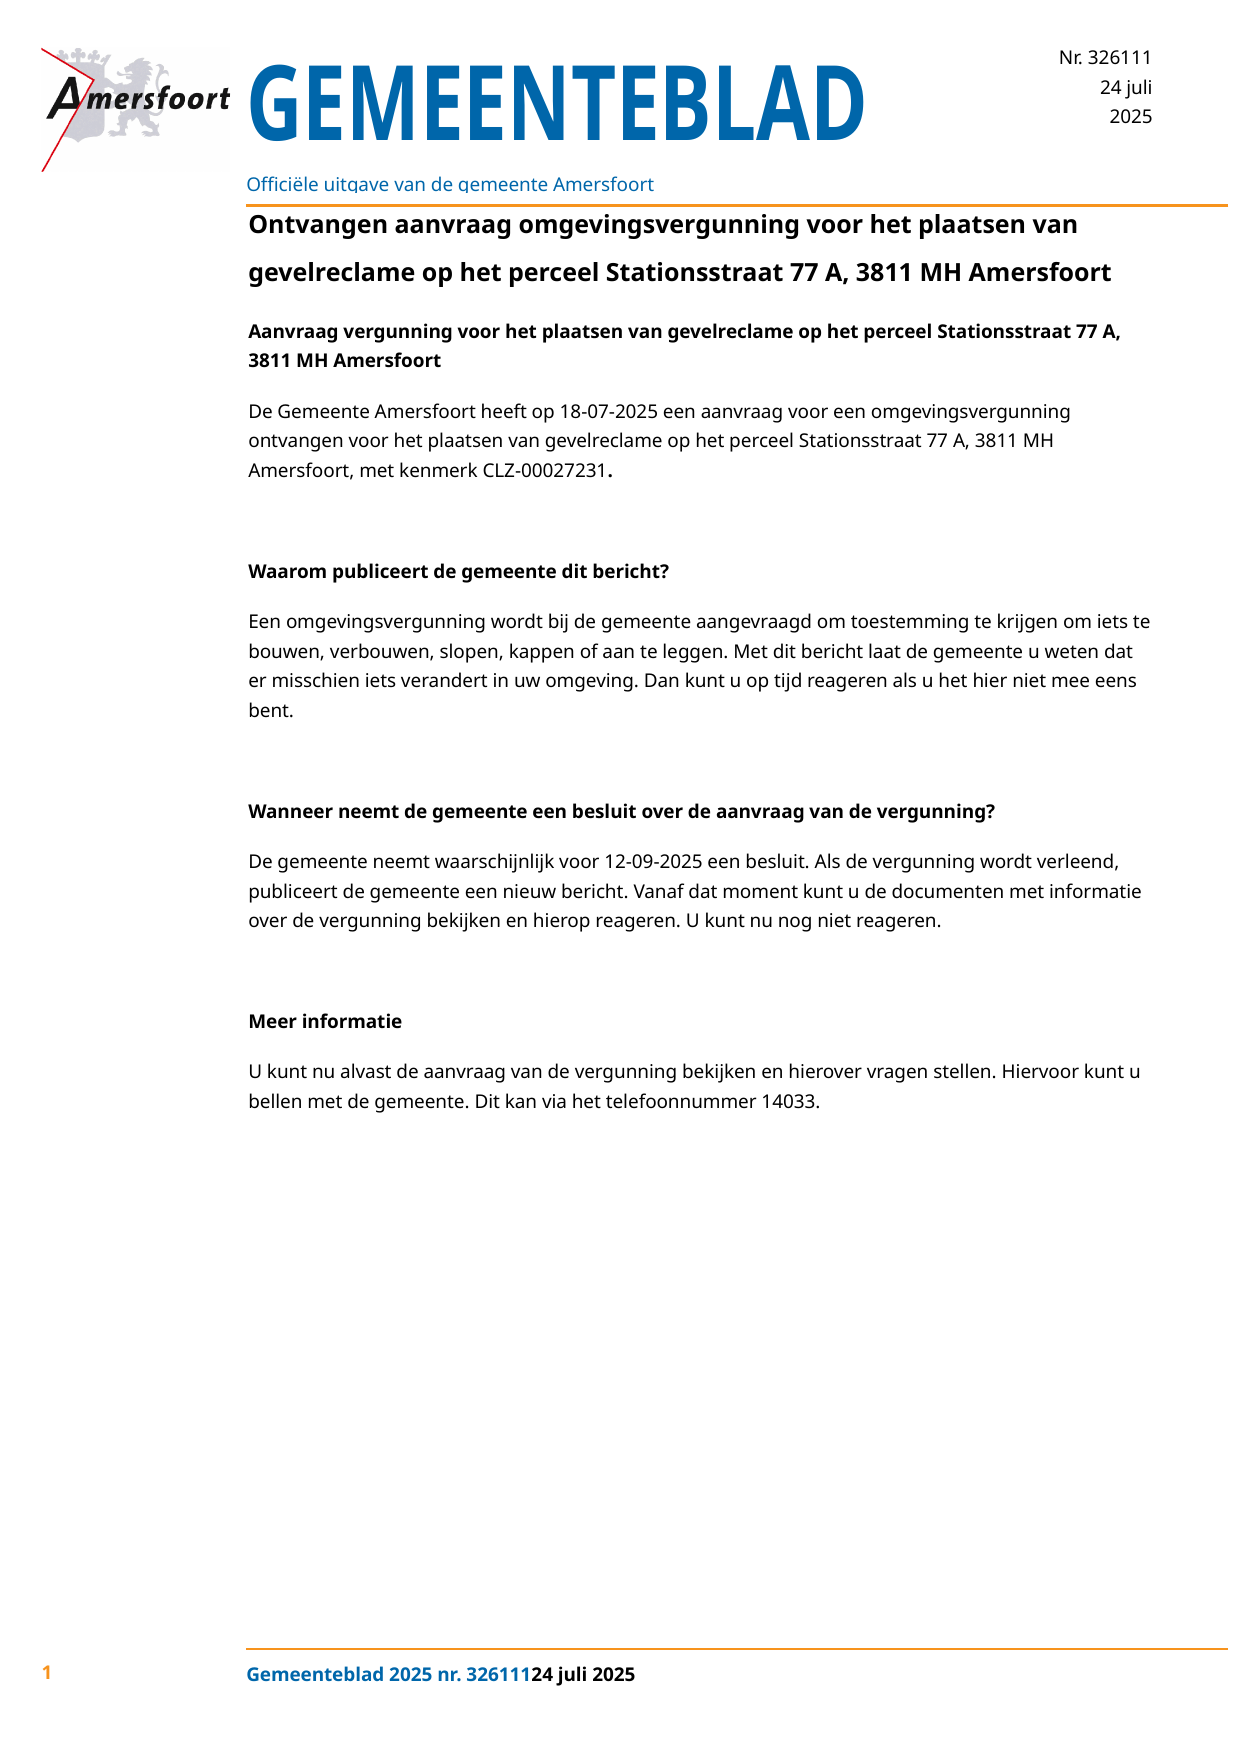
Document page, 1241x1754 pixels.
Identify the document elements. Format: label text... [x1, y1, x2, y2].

text Ontvangen aanvraag omgevingsvergunning voor het plaatsen van gevelreclame op het perceel Stationsstraat 77 A, 3811 MH Amersfoort [248, 207, 1152, 288]
text De Gemeente Amersfoort heeft op 18-07-2025 een aanvraag voor een omgevingsvergunning ontvangen voor het plaatsen van gevelreclame op het perceel Stationsstraat 77 A, 3811 MH Amersfoort, met kenmerk CLZ-00027231. [248, 398, 1152, 483]
text Wanneer neemt de gemeente een besluit over de aanvraag van de vergunning? [248, 798, 1152, 824]
text Aanvraag vergunning voor het plaatsen van gevelreclame op het perceel Stationsstraat 77 A, 3811 MH Amersfoort [248, 318, 1152, 373]
text U kunt nu alvast de aanvraag van de vergunning bekijken en hierover vragen stellen. Hiervoor kunt u bellen met de gemeente. Dit kan via het telefoonnummer 14033. [248, 1059, 1152, 1114]
text Waarom publiceert de gemeente dit bericht? [248, 558, 1152, 584]
text Een omgevingsvergunning wordt bij de gemeente aangevraagd om toestemming te krijgen om iets te bouwen, verbouwen, slopen, kappen of aan te leggen. Met dit bericht laat de gemeente u weten dat er misschien iets verandert in uw omgeving. Dan kunt u op tijd reageren als u het hier niet mee eens bent. [248, 608, 1152, 723]
text Meer informatie [248, 1008, 1152, 1034]
picture [41, 47, 231, 172]
text De gemeente neemt waarschijnlijk voor 12-09-2025 een besluit. Als de vergunning wordt verleend, publiceert de gemeente een nieuw bericht. Vanaf dat moment kunt u de documenten met informatie over de vergunning bekijken en hierop reageren. U kunt nu nog niet reageren. [248, 848, 1152, 933]
